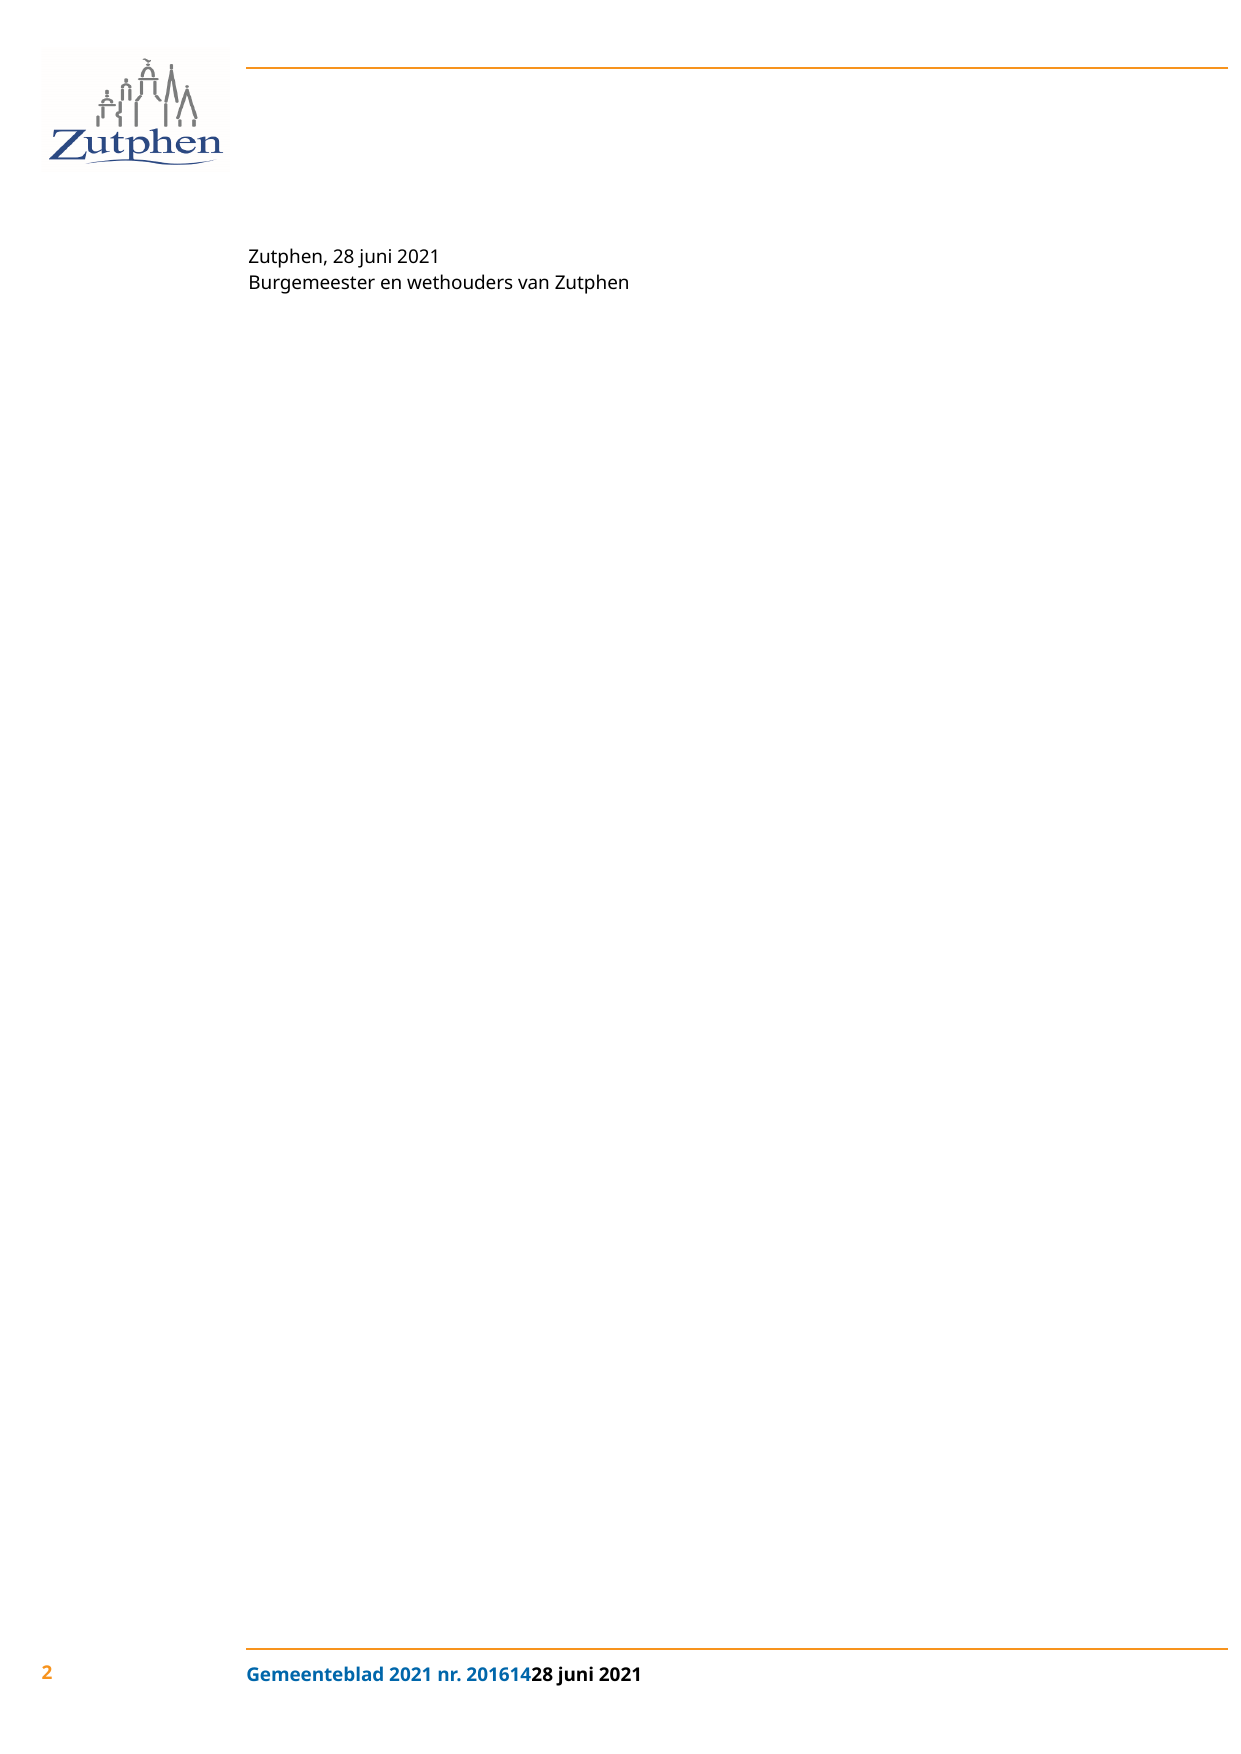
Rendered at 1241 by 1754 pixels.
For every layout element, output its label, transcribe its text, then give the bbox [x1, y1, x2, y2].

text Zutphen, 28 juni 2021 [248, 243, 1152, 269]
picture [41, 47, 231, 172]
text Burgemeester en wethouders van Zutphen [248, 269, 1152, 295]
